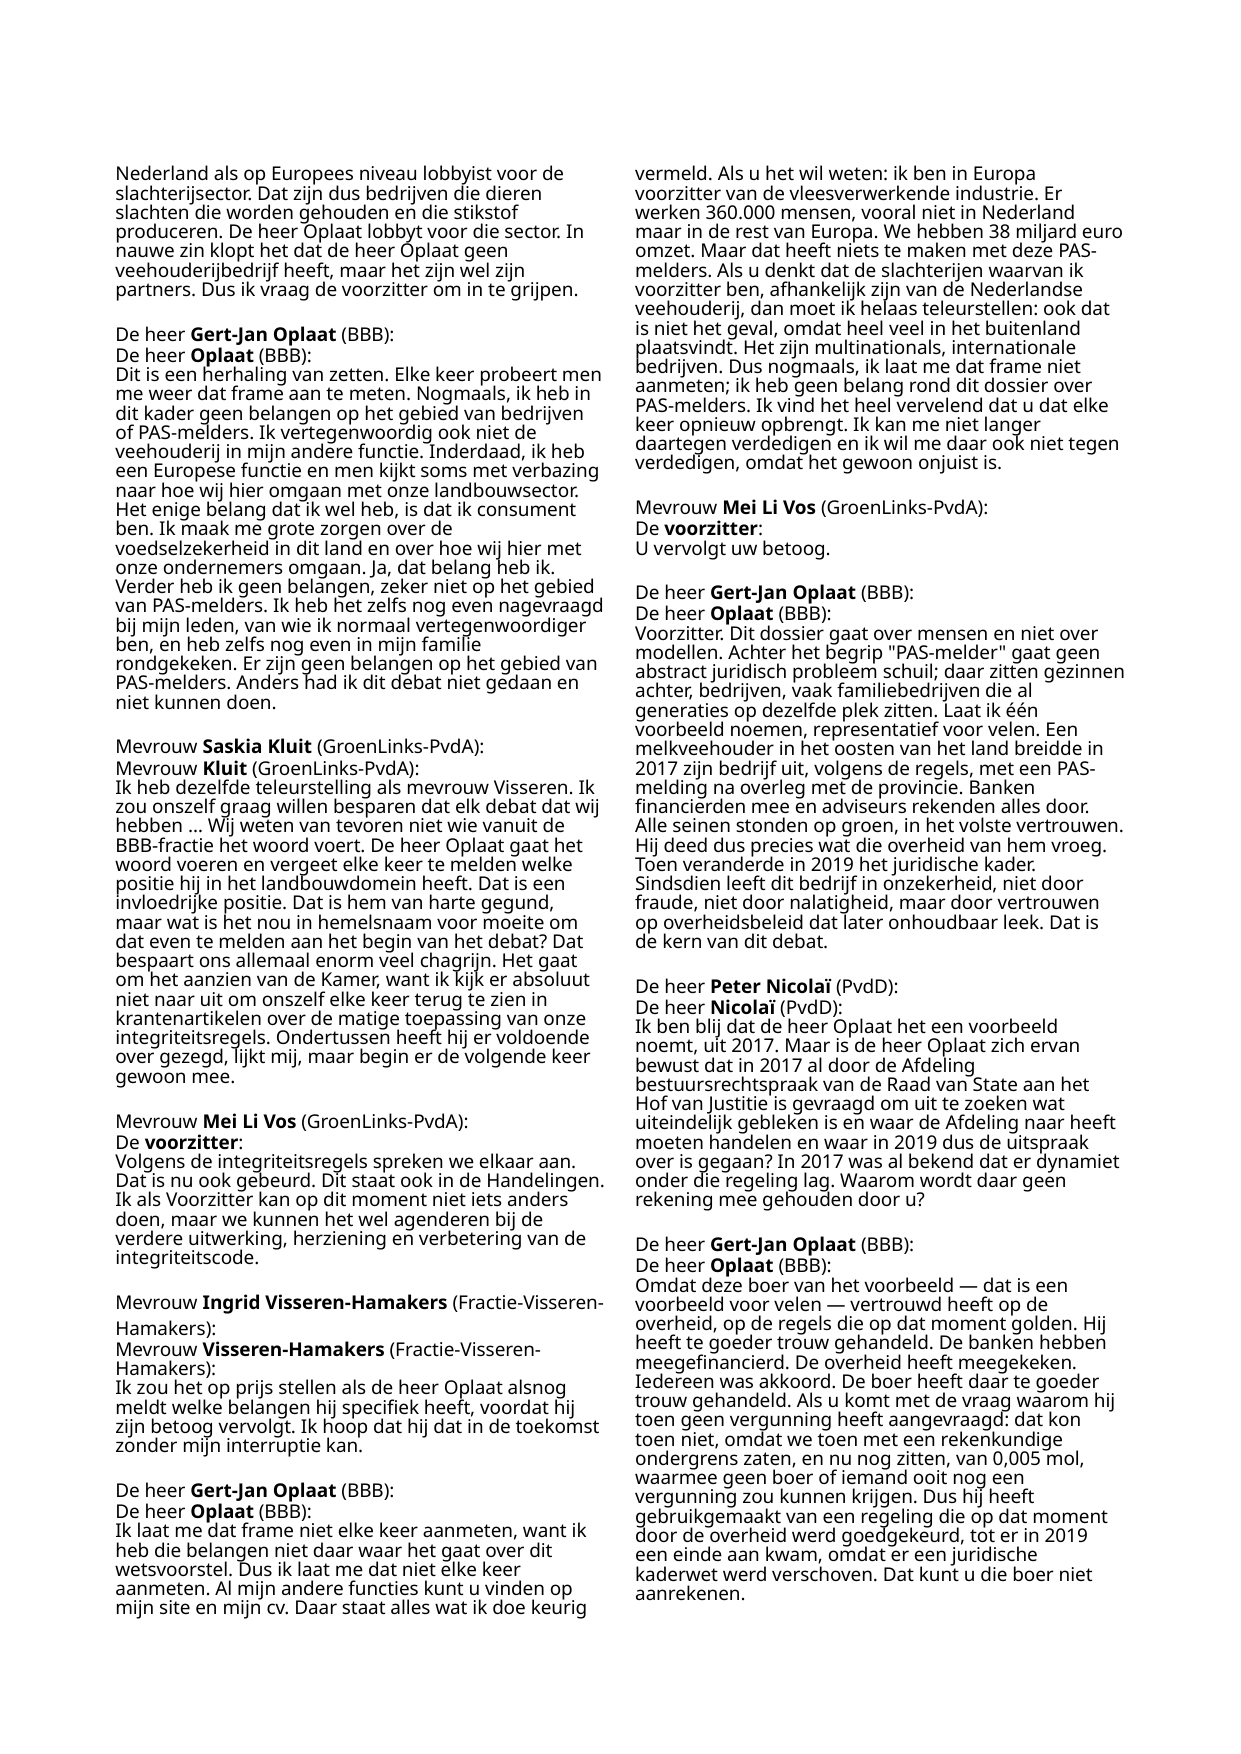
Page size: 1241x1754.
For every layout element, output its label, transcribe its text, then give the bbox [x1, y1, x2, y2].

text De heer Gert-Jan Oplaat (BBB): [115, 321, 605, 347]
text Ik laat me dat frame niet elke keer aanmeten, want ik heb die belangen niet daar waar het gaat over dit wetsvoorstel. Dus ik laat me dat niet elke keer aanmeten. Al mijn andere functies kunt u vinden op mijn site en mijn cv. Daar staat alles wat ik doe keurig [115, 1522, 605, 1619]
text U vervolgt uw betoog. [635, 539, 1125, 559]
text Volgens de integriteitsregels spreken we elkaar aan. Dat is nu ook gebeurd. Dit staat ook in de Handelingen. Ik als Voorzitter kan op dit moment niet iets anders doen, maar we kunnen het wel agenderen bij de verdere uitwerking, herziening en verbetering van de integriteitscode. [115, 1153, 605, 1268]
text De heer Oplaat (BBB): [115, 347, 605, 366]
text Ik ben blij dat de heer Oplaat het een voorbeeld noemt, uit 2017. Maar is de heer Oplaat zich ervan bewust dat in 2017 al door de Afdeling bestuursrechtspraak van de Raad van State aan het Hof van Justitie is gevraagd om uit te zoeken wat uiteindelijk gebleken is en waar de Afdeling naar heeft moeten handelen en waar in 2019 dus de uitspraak over is gegaan? In 2017 was al bekend dat er dynamiet onder die regeling lag. Waarom wordt daar geen rekening mee gehouden door u? [635, 1018, 1125, 1211]
text De heer Gert-Jan Oplaat (BBB): [635, 1232, 1125, 1257]
text vermeld. Als u het wil weten: ik ben in Europa voorzitter van de vleesverwerkende industrie. Er werken 360.000 mensen, vooral niet in Nederland maar in de rest van Europa. We hebben 38 miljard euro omzet. Maar dat heeft niets te maken met deze PAS-melders. Als u denkt dat de slachterijen waarvan ik voorzitter ben, afhankelijk zijn van de Nederlandse veehouderij, dan moet ik helaas teleurstellen: ook dat is niet het geval, omdat heel veel in het buitenland plaatsvindt. Het zijn multinationals, internationale bedrijven. Dus nogmaals, ik laat me dat frame niet aanmeten; ik heb geen belang rond dit dossier over PAS-melders. Ik vind het heel vervelend dat u dat elke keer opnieuw opbrengt. Ik kan me niet langer daartegen verdedigen en ik wil me daar ook niet tegen verdedigen, omdat het gewoon onjuist is. [635, 165, 1125, 474]
text Ik zou het op prijs stellen als de heer Oplaat alsnog meldt welke belangen hij specifiek heeft, voordat hij zijn betoog vervolgt. Ik hoop dat hij dat in de toekomst zonder mijn interruptie kan. [115, 1379, 605, 1456]
text Ik heb dezelfde teleurstelling als mevrouw Visseren. Ik zou onszelf graag willen besparen dat elk debat dat wij hebben … Wij weten van tevoren niet wie vanuit de BBB-fractie het woord voert. De heer Oplaat gaat het woord voeren en vergeet elke keer te melden welke positie hij in het landbouwdomein heeft. Dat is een invloedrijke positie. Dat is hem van harte gegund, maar wat is het nou in hemelsnaam voor moeite om dat even te melden aan het begin van het debat? Dat bespaart ons allemaal enorm veel chagrijn. Het gaat om het aanzien van de Kamer, want ik kijk er absoluut niet naar uit om onszelf elke keer terug te zien in krantenartikelen over de matige toepassing van onze integriteitsregels. Ondertussen heeft hij er voldoende over gezegd, lijkt mij, maar begin er de volgende keer gewoon mee. [115, 779, 605, 1087]
text Mevrouw Mei Li Vos (GroenLinks-PvdA): [115, 1108, 605, 1134]
text Mevrouw Mei Li Vos (GroenLinks-PvdA): [635, 494, 1125, 520]
text De heer Oplaat (BBB): [115, 1503, 605, 1522]
text Mevrouw Ingrid Visseren-Hamakers (Fractie-Visseren-Hamakers): [115, 1289, 605, 1341]
text De heer Peter Nicolaï (PvdD): [635, 973, 1125, 999]
text Mevrouw Visseren-Hamakers (Fractie-Visseren-Hamakers): [115, 1341, 605, 1379]
text De voorzitter: [115, 1134, 605, 1153]
text De heer Nicolaï (PvdD): [635, 999, 1125, 1018]
text Mevrouw Kluit (GroenLinks-PvdA): [115, 759, 605, 779]
text De heer Gert-Jan Oplaat (BBB): [635, 579, 1125, 605]
text Omdat deze boer van het voorbeeld — dat is een voorbeeld voor velen — vertrouwd heeft op de overheid, op de regels die op dat moment golden. Hij heeft te goeder trouw gehandeld. De banken hebben meegefinancierd. De overheid heeft meegekeken. Iedereen was akkoord. De boer heeft daar te goeder trouw gehandeld. Als u komt met de vraag waarom hij toen geen vergunning heeft aangevraagd: dat kon toen niet, omdat we toen met een rekenkundige ondergrens zaten, en nu nog zitten, van 0,005 mol, waarmee geen boer of iemand ooit nog een vergunning zou kunnen krijgen. Dus hij heeft gebruikgemaakt van een regeling die op dat moment door de overheid werd goedgekeurd, tot er in 2019 een einde aan kwam, omdat er een juridische kaderwet werd verschoven. Dat kunt u die boer niet aanrekenen. [635, 1277, 1125, 1604]
text De heer Oplaat (BBB): [635, 1257, 1125, 1277]
text De heer Gert-Jan Oplaat (BBB): [115, 1477, 605, 1503]
text Dit is een herhaling van zetten. Elke keer probeert men me weer dat frame aan te meten. Nogmaals, ik heb in dit kader geen belangen op het gebied van bedrijven of PAS-melders. Ik vertegenwoordig ook niet de veehouderij in mijn andere functie. Inderdaad, ik heb een Europese functie en men kijkt soms met verbazing naar hoe wij hier omgaan met onze landbouwsector. Het enige belang dat ik wel heb, is dat ik consument ben. Ik maak me grote zorgen over de voedselzekerheid in dit land en over hoe wij hier met onze ondernemers omgaan. Ja, dat belang heb ik. Verder heb ik geen belangen, zeker niet op het gebied van PAS-melders. Ik heb het zelfs nog even nagevraagd bij mijn leden, van wie ik normaal vertegenwoordiger ben, en heb zelfs nog even in mijn familie rondgekeken. Er zijn geen belangen op het gebied van PAS-melders. Anders had ik dit debat niet gedaan en niet kunnen doen. [115, 366, 605, 713]
text De voorzitter: [635, 520, 1125, 539]
text Mevrouw Saskia Kluit (GroenLinks-PvdA): [115, 734, 605, 759]
text De heer Oplaat (BBB): [635, 605, 1125, 624]
text Nederland als op Europees niveau lobbyist voor de slachterijsector. Dat zijn dus bedrijven die dieren slachten die worden gehouden en die stikstof produceren. De heer Oplaat lobbyt voor die sector. In nauwe zin klopt het dat de heer Oplaat geen veehouderijbedrijf heeft, maar het zijn wel zijn partners. Dus ik vraag de voorzitter om in te grijpen. [115, 165, 605, 300]
text Voorzitter. Dit dossier gaat over mensen en niet over modellen. Achter het begrip "PAS-melder" gaat geen abstract juridisch probleem schuil; daar zitten gezinnen achter, bedrijven, vaak familiebedrijven die al generaties op dezelfde plek zitten. Laat ik één voorbeeld noemen, representatief voor velen. Een melkveehouder in het oosten van het land breidde in 2017 zijn bedrijf uit, volgens de regels, met een PAS-melding na overleg met de provincie. Banken financierden mee en adviseurs rekenden alles door. Alle seinen stonden op groen, in het volste vertrouwen. Hij deed dus precies wat die overheid van hem vroeg. Toen veranderde in 2019 het juridische kader. Sindsdien leeft dit bedrijf in onzekerheid, niet door fraude, niet door nalatigheid, maar door vertrouwen op overheidsbeleid dat later onhoudbaar leek. Dat is de kern van dit debat. [635, 624, 1125, 952]
